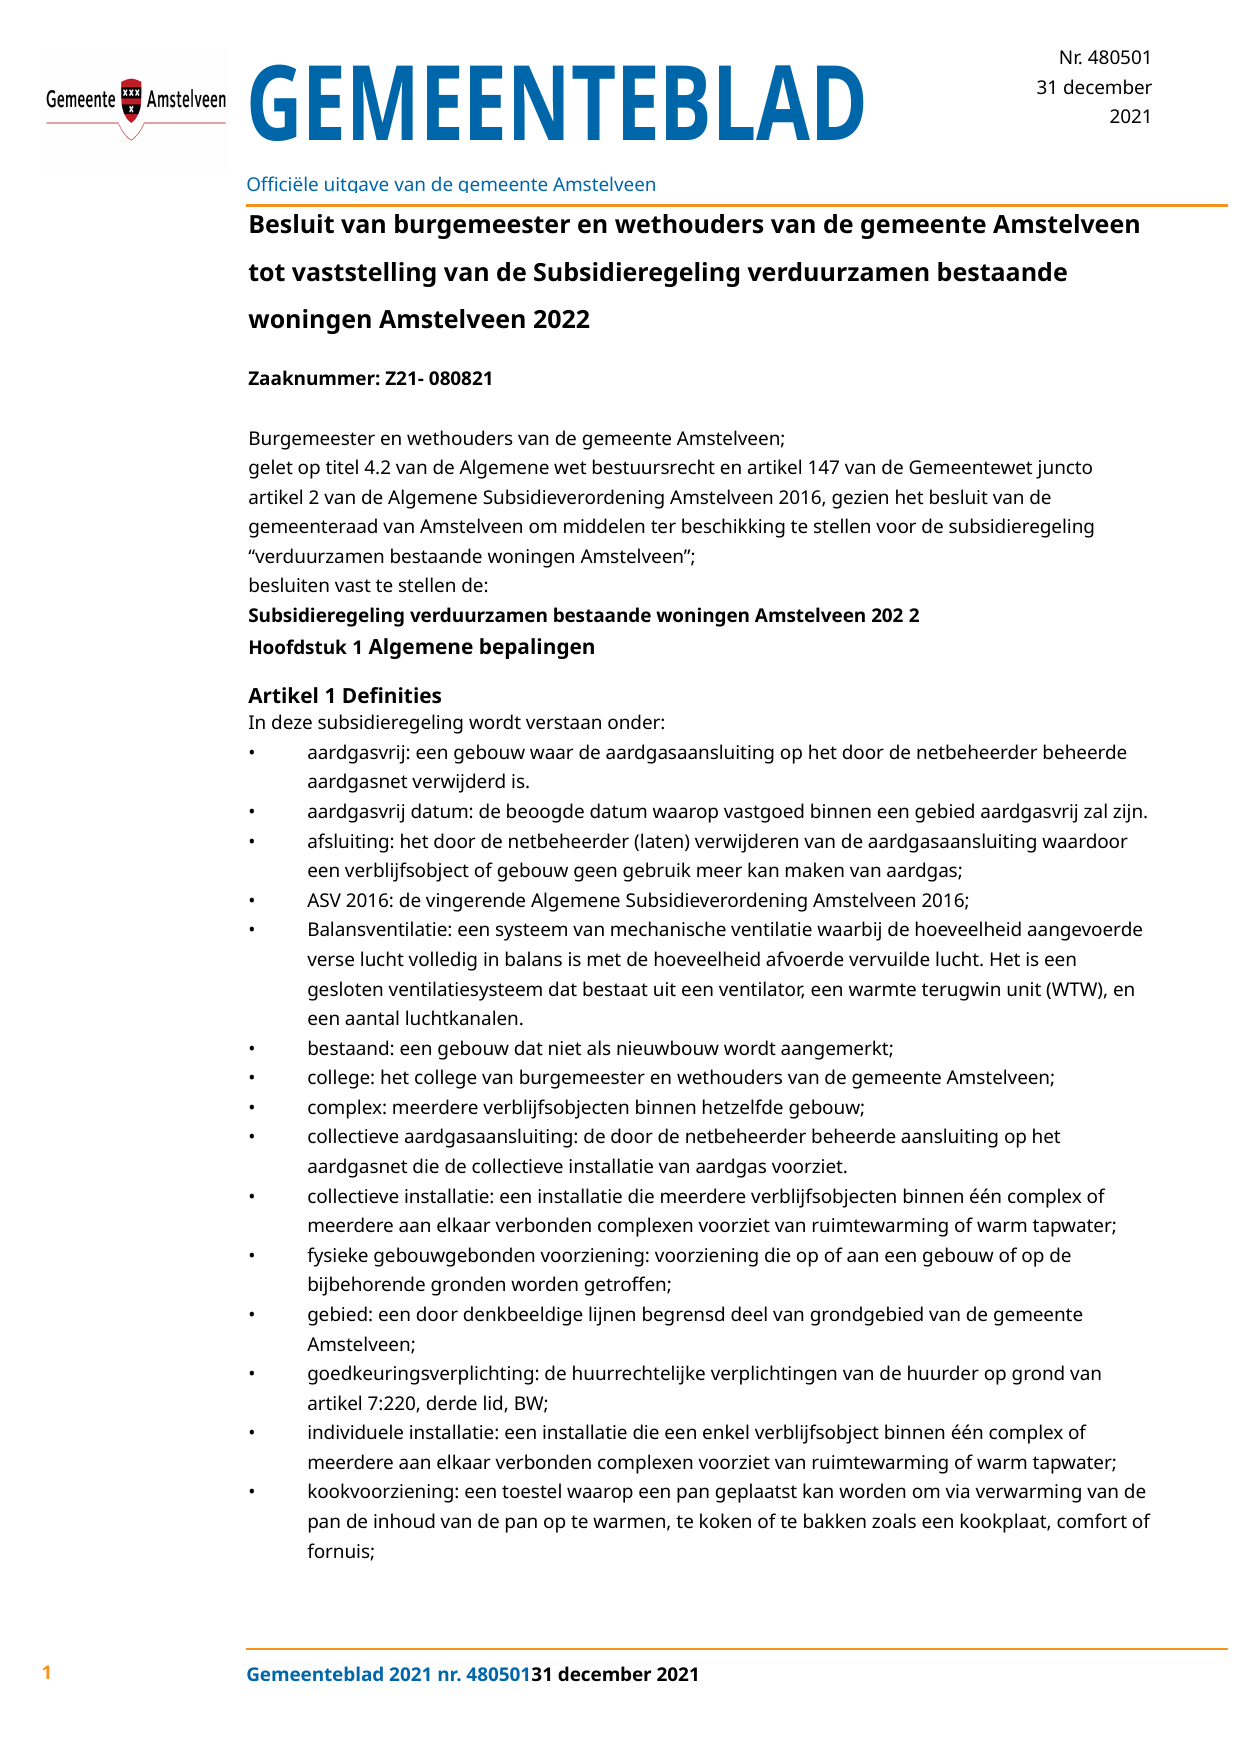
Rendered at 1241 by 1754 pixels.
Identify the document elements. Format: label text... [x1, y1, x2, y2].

text besluiten vast te stellen de: [248, 573, 1152, 598]
picture [41, 47, 231, 172]
list aardgasvrij datum: de beoogde datum waarop vastgoed binnen een gebied aardgasvrij zal zijn. [248, 798, 1152, 824]
text Burgemeester en wethouders van de gemeente Amstelveen; [248, 425, 1152, 450]
text Hoofdstuk 1 Algemene bepalingen [248, 632, 1152, 660]
text “verduurzamen bestaande woningen Amstelveen”; [248, 543, 1152, 569]
list aardgasvrij: een gebouw waar de aardgasaansluiting op het door de netbeheerder beheerde aardgasnet verwijderd is. [248, 739, 1152, 794]
list goedkeuringsverplichting: de huurrechtelijke verplichtingen van de huurder op grond van artikel 7:220, derde lid, BW; [248, 1360, 1152, 1416]
list kookvoorziening: een toestel waarop een pan geplaatst kan worden om via verwarming van de pan de inhoud van de pan op te warmen, te koken of te bakken zoals een kookplaat, comfort of fornuis; [248, 1479, 1152, 1563]
text Subsidieregeling verduurzamen bestaande woningen Amstelveen 202 2 [248, 602, 1152, 628]
list ASV 2016: de vingerende Algemene Subsidieverordening Amstelveen 2016; [248, 887, 1152, 913]
list afsluiting: het door de netbeheerder (laten) verwijderen van de aardgasaansluiting waardoor een verblijfsobject of gebouw geen gebruik meer kan maken van aardgas; [248, 828, 1152, 883]
text Zaaknummer: Z21- 080821 [248, 366, 1152, 391]
text Besluit van burgemeester en wethouders van de gemeente Amstelveen tot vaststelling van de Subsidieregeling verduurzamen bestaande woningen Amstelveen 2022 [248, 207, 1152, 336]
list fysieke gebouwgebonden voorziening: voorziening die op of aan een gebouw of op de bijbehorende gronden worden getroffen; [248, 1242, 1152, 1297]
list bestaand: een gebouw dat niet als nieuwbouw wordt aangemerkt; [248, 1035, 1152, 1061]
list collectieve installatie: een installatie die meerdere verblijfsobjecten binnen één complex of meerdere aan elkaar verbonden complexen voorziet van ruimtewarming of warm tapwater; [248, 1183, 1152, 1238]
text In deze subsidieregeling wordt verstaan onder: [248, 709, 1152, 735]
list gebied: een door denkbeeldige lijnen begrensd deel van grondgebied van de gemeente Amstelveen; [248, 1301, 1152, 1356]
list college: het college van burgemeester en wethouders van de gemeente Amstelveen; [248, 1064, 1152, 1090]
text gelet op titel 4.2 van de Algemene wet bestuursrecht en artikel 147 van de Gemeentewet juncto artikel 2 van de Algemene Subsidieverordening Amstelveen 2016, gezien het besluit van de gemeenteraad van Amstelveen om middelen ter beschikking te stellen voor de subsidieregeling [248, 454, 1152, 539]
list complex: meerdere verblijfsobjecten binnen hetzelfde gebouw; [248, 1094, 1152, 1120]
list Balansventilatie: een systeem van mechanische ventilatie waarbij de hoeveelheid aangevoerde verse lucht volledig in balans is met de hoeveelheid afvoerde vervuilde lucht. Het is een gesloten ventilatiesysteem dat bestaat uit een ventilator, een warmte terugwin unit (WTW), en een aantal luchtkanalen. [248, 917, 1152, 1031]
list collectieve aardgasaansluiting: de door de netbeheerder beheerde aansluiting op het aardgasnet die de collectieve installatie van aardgas voorziet. [248, 1124, 1152, 1179]
text Artikel 1 Definities [248, 681, 1152, 709]
list individuele installatie: een installatie die een enkel verblijfsobject binnen één complex of meerdere aan elkaar verbonden complexen voorziet van ruimtewarming of warm tapwater; [248, 1419, 1152, 1475]
